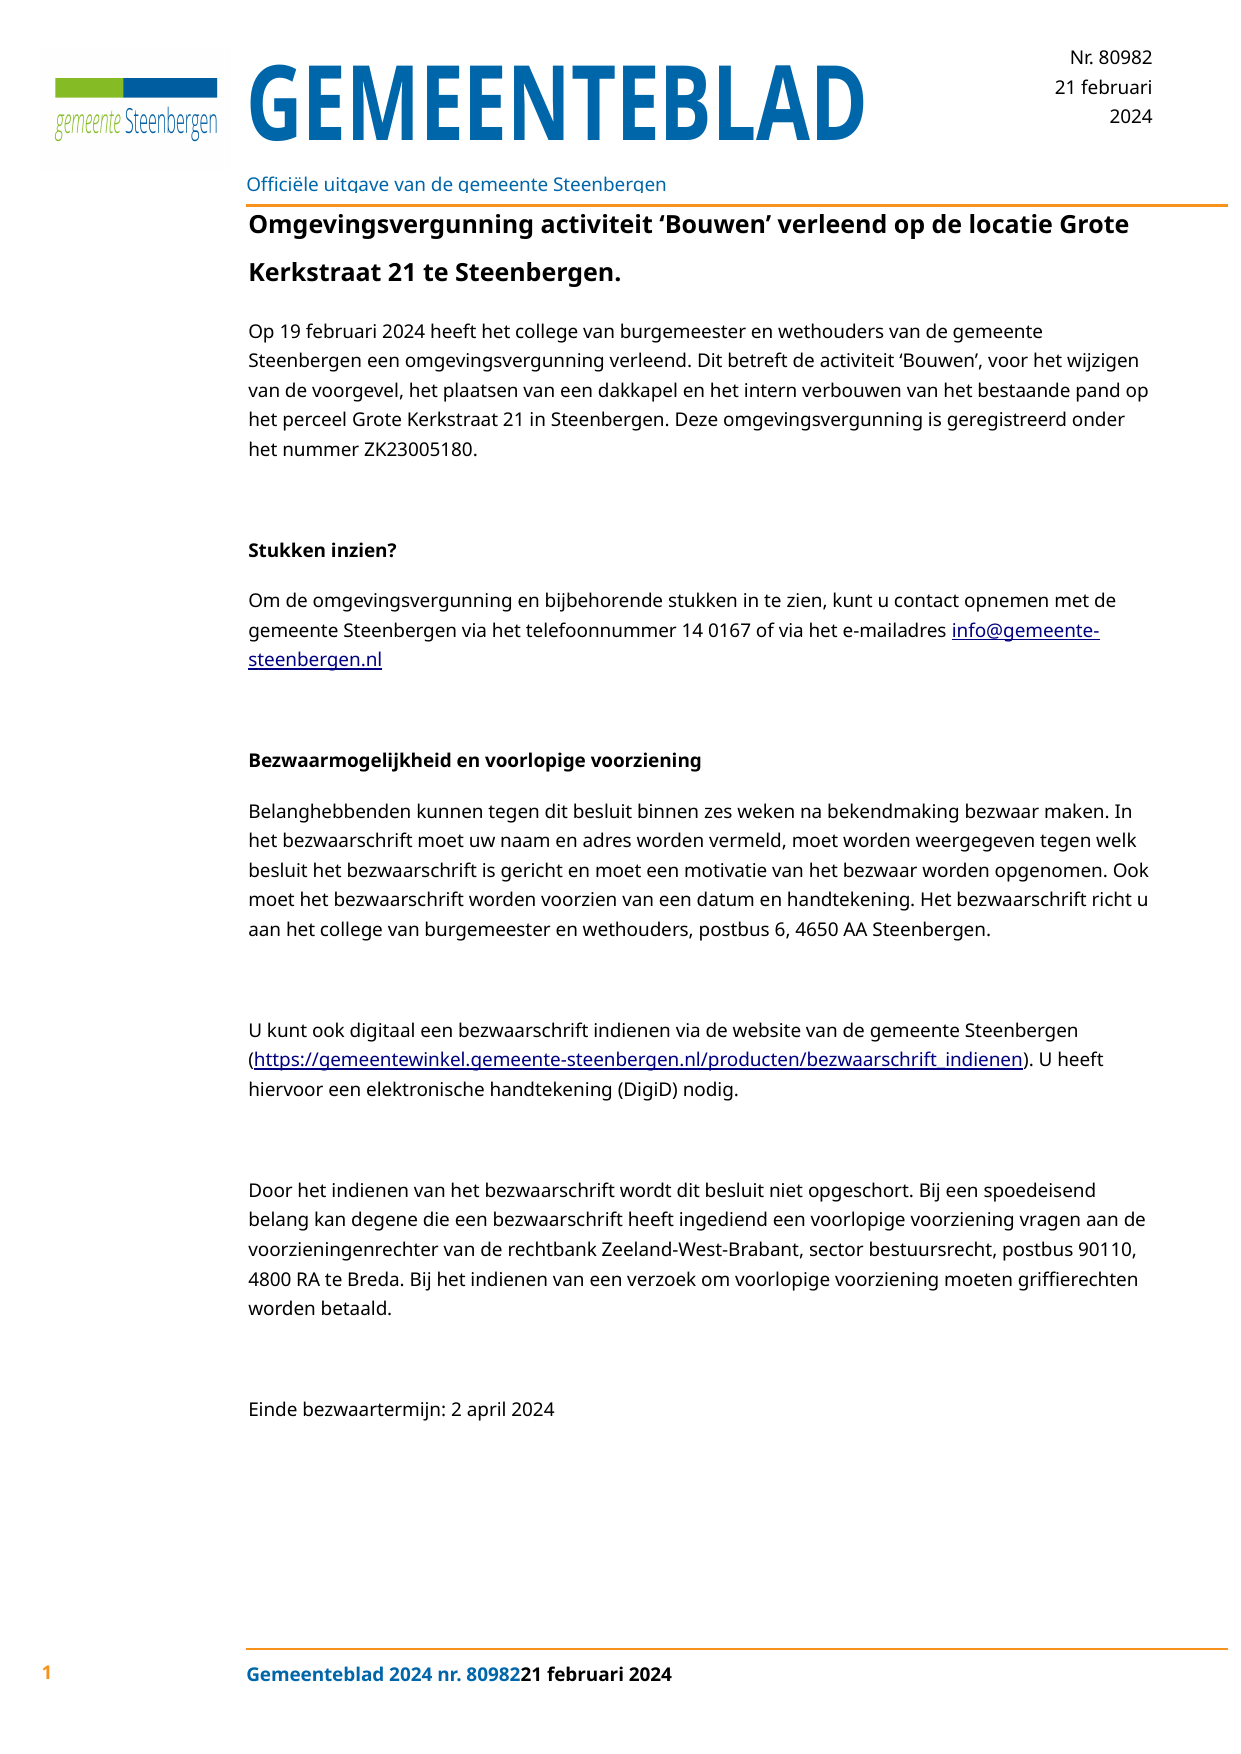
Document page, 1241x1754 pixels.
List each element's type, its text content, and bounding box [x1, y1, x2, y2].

text Stukken inzien? [248, 537, 1152, 563]
text Bezwaarmogelijkheid en voorlopige voorziening [248, 747, 1152, 773]
text Om de omgevingsvergunning en bijbehorende stukken in te zien, kunt u contact opnemen met de gemeente Steenbergen via het telefoonnummer 14 0167 of via het e-mailadres info@gemeente-steenbergen.nl [248, 587, 1152, 672]
text Door het indienen van het bezwaarschrift wordt dit besluit niet opgeschort. Bij een spoedeisend belang kan degene die een bezwaarschrift heeft ingediend een voorlopige voorziening vragen aan de voorzieningenrechter van de rechtbank Zeeland-West-Brabant, sector bestuursrecht, postbus 90110, 4800 RA te Breda. Bij het indienen van een verzoek om voorlopige voorziening moeten griffierechten worden betaald. [248, 1177, 1152, 1321]
text U kunt ook digitaal een bezwaarschrift indienen via de website van de gemeente Steenbergen (https://gemeentewinkel.gemeente-steenbergen.nl/producten/bezwaarschrift_indienen). U heeft hiervoor een elektronische handtekening (DigiD) nodig. [248, 1017, 1152, 1102]
text Omgevingsvergunning activiteit ‘Bouwen’ verleend op de locatie Grote Kerkstraat 21 te Steenbergen. [248, 207, 1152, 288]
text Belanghebbenden kunnen tegen dit besluit binnen zes weken na bekendmaking bezwaar maken. In het bezwaarschrift moet uw naam en adres worden vermeld, moet worden weergegeven tegen welk besluit het bezwaarschrift is gericht en moet een motivatie van het bezwaar worden opgenomen. Ook moet het bezwaarschrift worden voorzien van een datum en handtekening. Het bezwaarschrift richt u aan het college van burgemeester en wethouders, postbus 6, 4650 AA Steenbergen. [248, 798, 1152, 942]
text Einde bezwaartermijn: 2 april 2024 [248, 1396, 1152, 1422]
picture [41, 47, 231, 172]
text Op 19 februari 2024 heeft het college van burgemeester en wethouders van de gemeente Steenbergen een omgevingsvergunning verleend. Dit betreft de activiteit ‘Bouwen’, voor het wijzigen van de voorgevel, het plaatsen van een dakkapel en het intern verbouwen van het bestaande pand op het perceel Grote Kerkstraat 21 in Steenbergen. Deze omgevingsvergunning is geregistreerd onder het nummer ZK23005180. [248, 318, 1152, 462]
